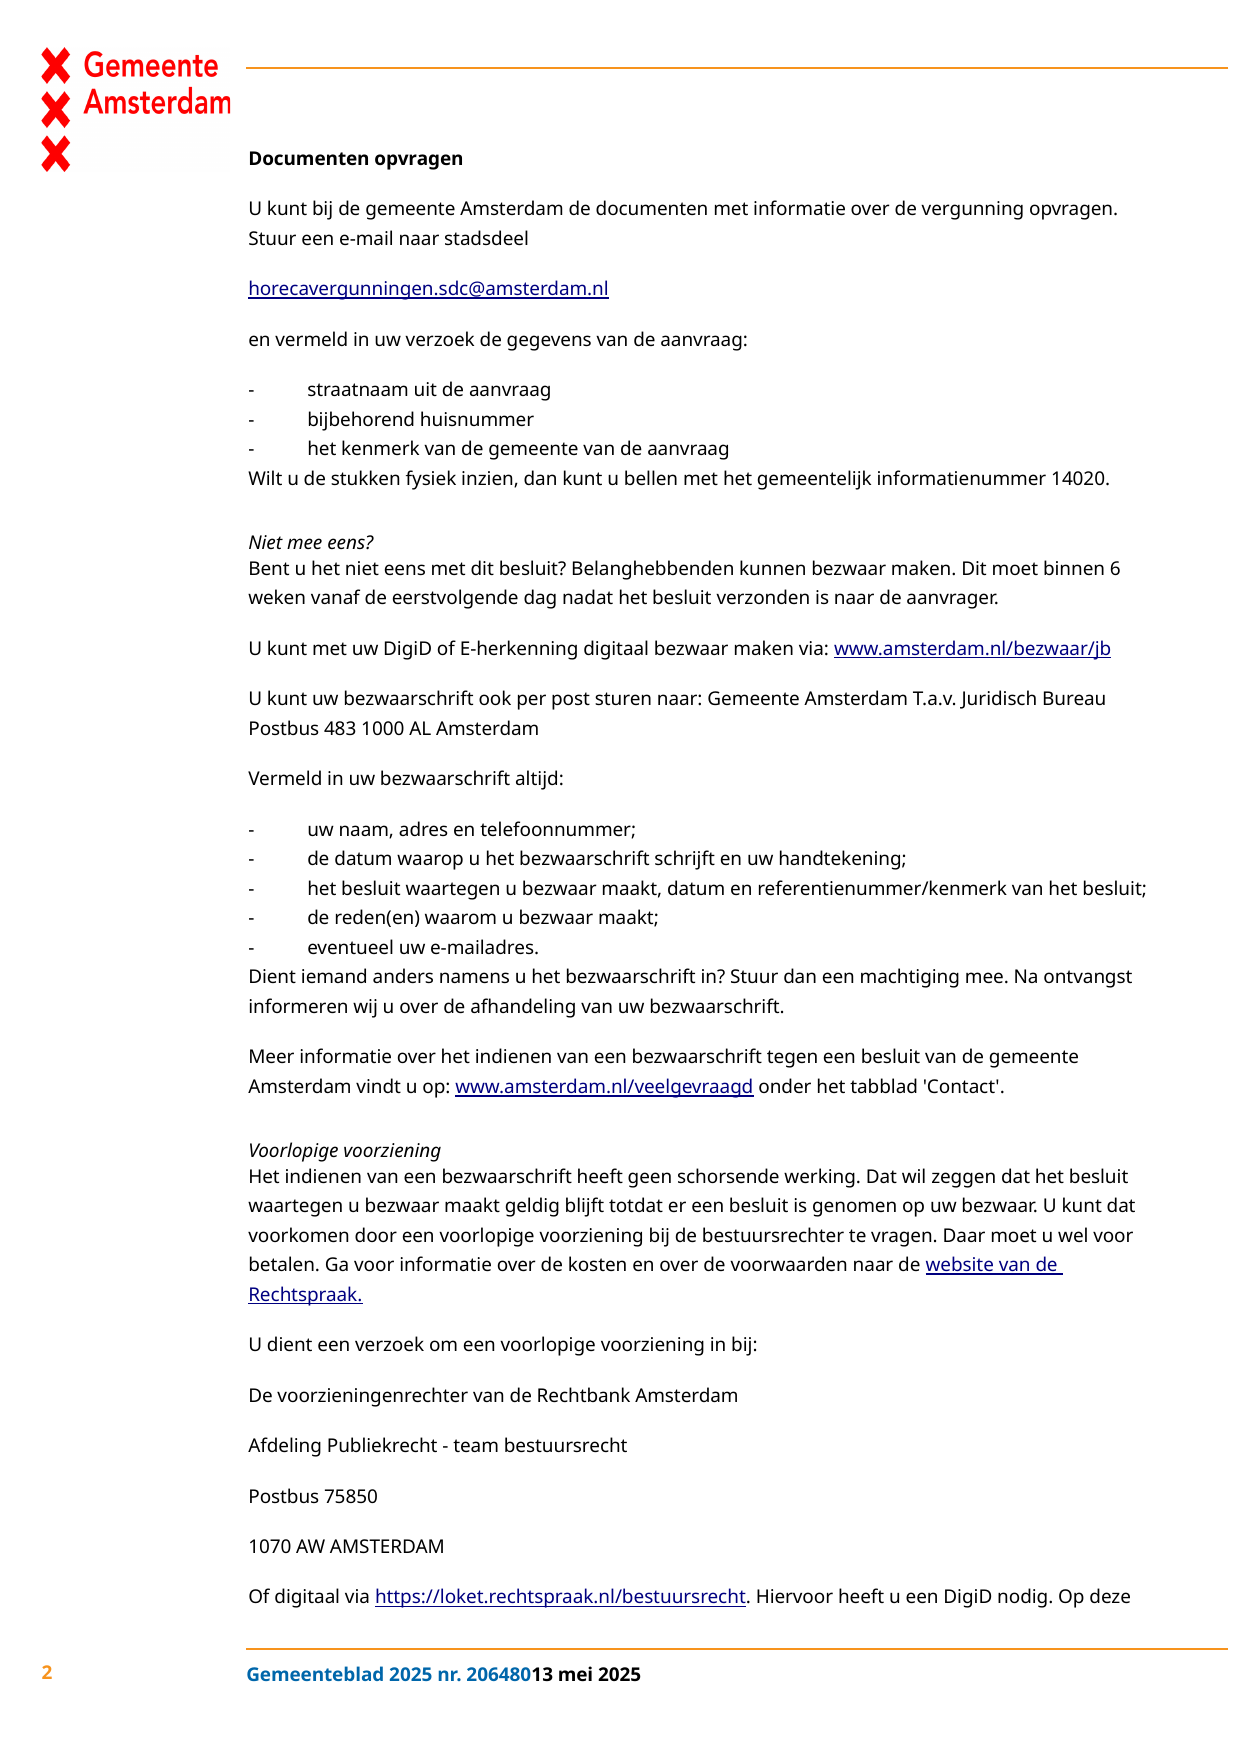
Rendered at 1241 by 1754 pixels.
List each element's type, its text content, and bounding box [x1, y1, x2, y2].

text Dient iemand anders namens u het bezwaarschrift in? Stuur dan een machtiging mee. Na ontvangst informeren wij u over de afhandeling van uw bezwaarschrift. [248, 964, 1152, 1019]
text Niet mee eens? [248, 529, 1152, 555]
text Afdeling Publiekrecht - team bestuursrecht [248, 1432, 1152, 1458]
list bijbehorend huisnummer [248, 406, 1152, 432]
text U kunt met uw DigiD of E-herkenning digitaal bezwaar maken via: www.amsterdam.nl/bezwaar/jb [248, 635, 1152, 661]
text en vermeld in uw verzoek de gegevens van de aanvraag: [248, 326, 1152, 352]
text U dient een verzoek om een voorlopige voorziening in bij: [248, 1332, 1152, 1357]
text De voorzieningenrechter van de Rechtbank Amsterdam [248, 1382, 1152, 1408]
text Of digitaal via https://loket.rechtspraak.nl/bestuursrecht. Hiervoor heeft u een DigiD nodig. Op deze [248, 1584, 1152, 1609]
text U kunt bij de gemeente Amsterdam de documenten met informatie over de vergunning opvragen. Stuur een e-mail naar stadsdeel [248, 196, 1152, 251]
text Vermeld in uw bezwaarschrift altijd: [248, 765, 1152, 791]
list eventueel uw e-mailadres. [248, 934, 1152, 960]
text horecavergunningen.sdc@amsterdam.nl [248, 276, 1152, 301]
text Het indienen van een bezwaarschrift heeft geen schorsende werking. Dat wil zeggen dat het besluit waartegen u bezwaar maakt geldig blijft totdat er een besluit is genomen op uw bezwaar. U kunt dat voorkomen door een voorlopige voorziening bij de bestuursrechter te vragen. Daar moet u wel voor betalen. Ga voor informatie over de kosten en over de voorwaarden naar de website van de Rechtspraak. [248, 1163, 1152, 1307]
text U kunt uw bezwaarschrift ook per post sturen naar: Gemeente Amsterdam T.a.v. Juridisch Bureau Postbus 483 1000 AL Amsterdam [248, 685, 1152, 741]
text Bent u het niet eens met dit besluit? Belanghebbenden kunnen bezwaar maken. Dit moet binnen 6 weken vanaf de eerstvolgende dag nadat het besluit verzonden is naar de aanvrager. [248, 555, 1152, 610]
list het kenmerk van de gemeente van de aanvraag [248, 436, 1152, 461]
text Wilt u de stukken fysiek inzien, dan kunt u bellen met het gemeentelijk informatienummer 14020. [248, 465, 1152, 491]
text 1070 AW AMSTERDAM [248, 1533, 1152, 1559]
text Meer informatie over het indienen van een bezwaarschrift tegen een besluit van de gemeente Amsterdam vindt u op: www.amsterdam.nl/veelgevraagd onder het tabblad 'Contact'. [248, 1044, 1152, 1099]
text Postbus 75850 [248, 1483, 1152, 1509]
list de reden(en) waarom u bezwaar maakt; [248, 904, 1152, 930]
list straatnaam uit de aanvraag [248, 376, 1152, 402]
picture [41, 47, 231, 172]
list het besluit waartegen u bezwaar maakt, datum en referentienummer/kenmerk van het besluit; [248, 875, 1152, 901]
text Voorlopige voorziening [248, 1137, 1152, 1163]
list de datum waarop u het bezwaarschrift schrijft en uw handtekening; [248, 845, 1152, 871]
text Documenten opvragen [248, 145, 1152, 171]
list uw naam, adres en telefoonnummer; [248, 816, 1152, 841]
